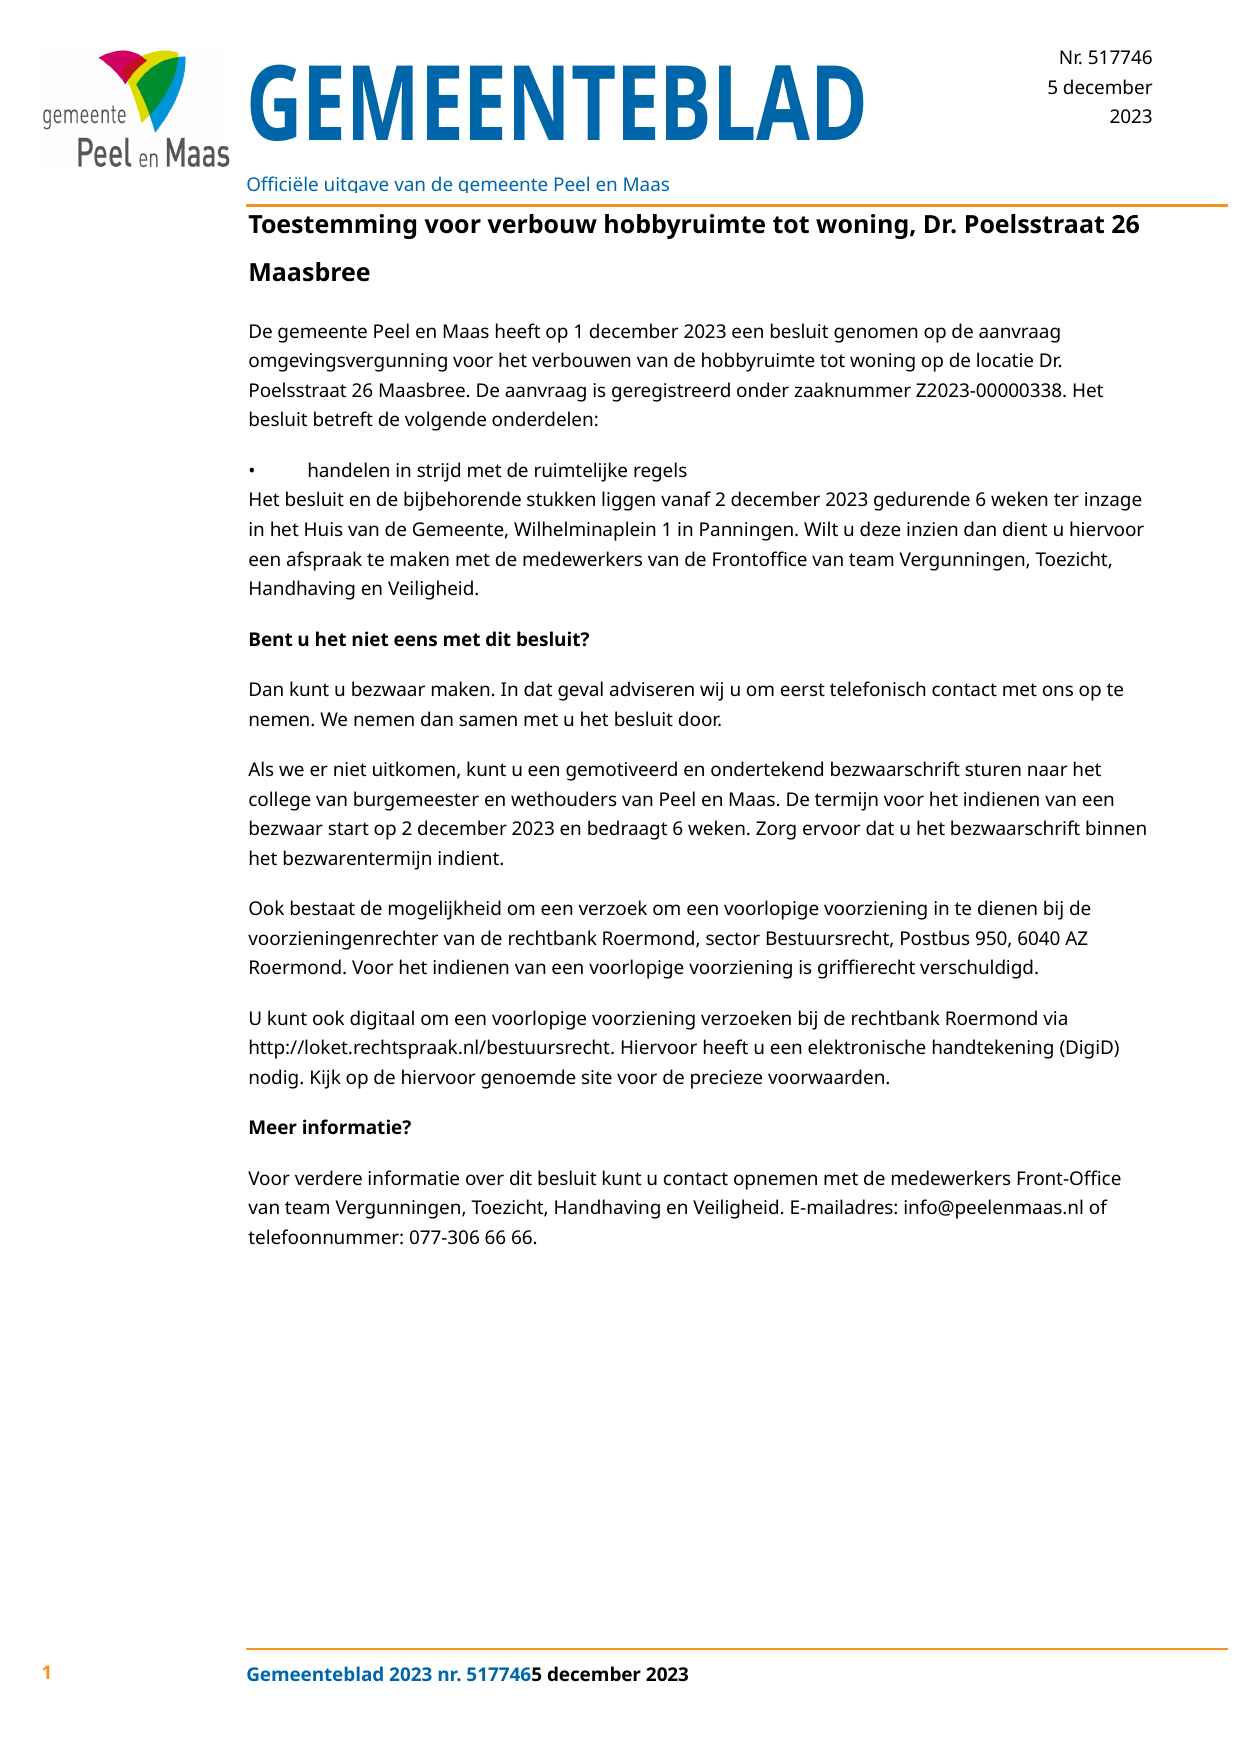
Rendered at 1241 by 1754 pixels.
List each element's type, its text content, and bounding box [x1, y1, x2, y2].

text De gemeente Peel en Maas heeft op 1 december 2023 een besluit genomen op de aanvraag omgevingsvergunning voor het verbouwen van de hobbyruimte tot woning op de locatie Dr. Poelsstraat 26 Maasbree. De aanvraag is geregistreerd onder zaaknummer Z2023-00000338. Het besluit betreft de volgende onderdelen: [248, 318, 1152, 432]
list handelen in strijd met de ruimtelijke regels [248, 457, 1152, 483]
text Als we er niet uitkomen, kunt u een gemotiveerd en ondertekend bezwaarschrift sturen naar het college van burgemeester en wethouders van Peel en Maas. De termijn voor het indienen van een bezwaar start op 2 december 2023 en bedraagt 6 weken. Zorg ervoor dat u het bezwaarschrift binnen het bezwarentermijn indient. [248, 756, 1152, 871]
text Bent u het niet eens met dit besluit? [248, 626, 1152, 652]
text Dan kunt u bezwaar maken. In dat geval adviseren wij u om eerst telefonisch contact met ons op te nemen. We nemen dan samen met u het besluit door. [248, 676, 1152, 732]
text Meer informatie? [248, 1114, 1152, 1140]
text Ook bestaat de mogelijkheid om een verzoek om een voorlopige voorziening in te dienen bij de voorzieningenrechter van de rechtbank Roermond, sector Bestuursrecht, Postbus 950, 6040 AZ Roermond. Voor het indienen van een voorlopige voorziening is griffierecht verschuldigd. [248, 895, 1152, 980]
text Voor verdere informatie over dit besluit kunt u contact opnemen met de medewerkers Front-Office van team Vergunningen, Toezicht, Handhaving en Veiligheid. E-mailadres: info@peelenmaas.nl of telefoonnummer: 077-306 66 66. [248, 1165, 1152, 1250]
text Het besluit en de bijbehorende stukken liggen vanaf 2 december 2023 gedurende 6 weken ter inzage in het Huis van de Gemeente, Wilhelminaplein 1 in Panningen. Wilt u deze inzien dan dient u hiervoor een afspraak te maken met de medewerkers van de Frontoffice van team Vergunningen, Toezicht, Handhaving en Veiligheid. [248, 487, 1152, 601]
picture [41, 47, 231, 172]
text Toestemming voor verbouw hobbyruimte tot woning, Dr. Poelsstraat 26 Maasbree [248, 207, 1152, 288]
text U kunt ook digitaal om een voorlopige voorziening verzoeken bij de rechtbank Roermond via http://loket.rechtspraak.nl/bestuursrecht. Hiervoor heeft u een elektronische handtekening (DigiD) nodig. Kijk op de hiervoor genoemde site voor de precieze voorwaarden. [248, 1005, 1152, 1090]
